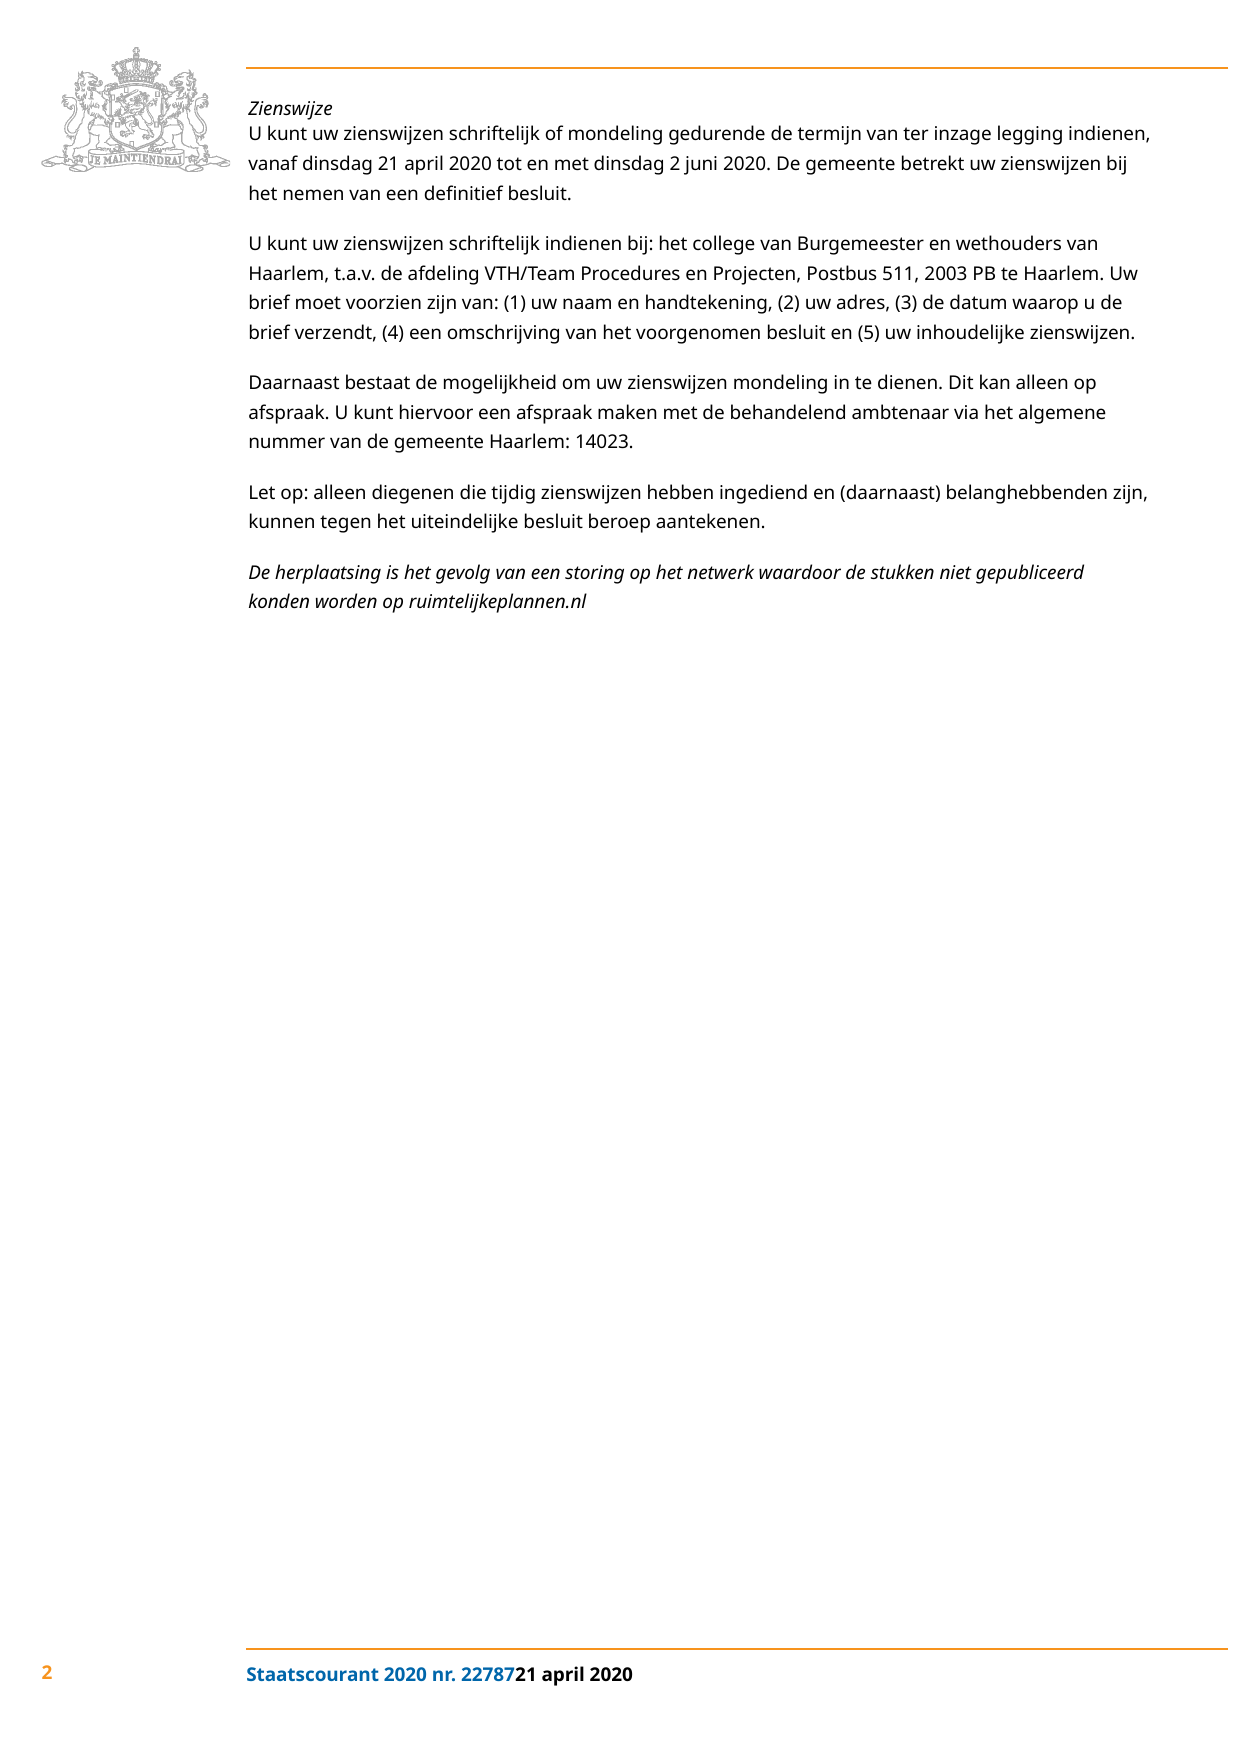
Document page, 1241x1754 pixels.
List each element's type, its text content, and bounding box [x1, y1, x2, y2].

text Let op: alleen diegenen die tijdig zienswijzen hebben ingediend en (daarnaast) belanghebbenden zijn, kunnen tegen het uiteindelijke besluit beroep aantekenen. [248, 479, 1152, 534]
text Daarnaast bestaat de mogelijkheid om uw zienswijzen mondeling in te dienen. Dit kan alleen op afspraak. U kunt hiervoor een afspraak maken met de behandelend ambtenaar via het algemene nummer van de gemeente Haarlem: 14023. [248, 369, 1152, 454]
picture [41, 47, 231, 172]
text U kunt uw zienswijzen schriftelijk indienen bij: het college van Burgemeester en wethouders van Haarlem, t.a.v. de afdeling VTH/Team Procedures en Projecten, Postbus 511, 2003 PB te Haarlem. Uw brief moet voorzien zijn van: (1) uw naam en handtekening, (2) uw adres, (3) de datum waarop u de brief verzendt, (4) een omschrijving van het voorgenomen besluit en (5) uw inhoudelijke zienswijzen. [248, 230, 1152, 344]
text De herplaatsing is het gevolg van een storing op het netwerk waardoor de stukken niet gepubliceerd konden worden op ruimtelijkeplannen.nl [248, 559, 1152, 614]
text Zienswijze [248, 95, 1152, 121]
text U kunt uw zienswijzen schriftelijk of mondeling gedurende de termijn van ter inzage legging indienen, vanaf dinsdag 21 april 2020 tot en met dinsdag 2 juni 2020. De gemeente betrekt uw zienswijzen bij het nemen van een definitief besluit. [248, 121, 1152, 205]
